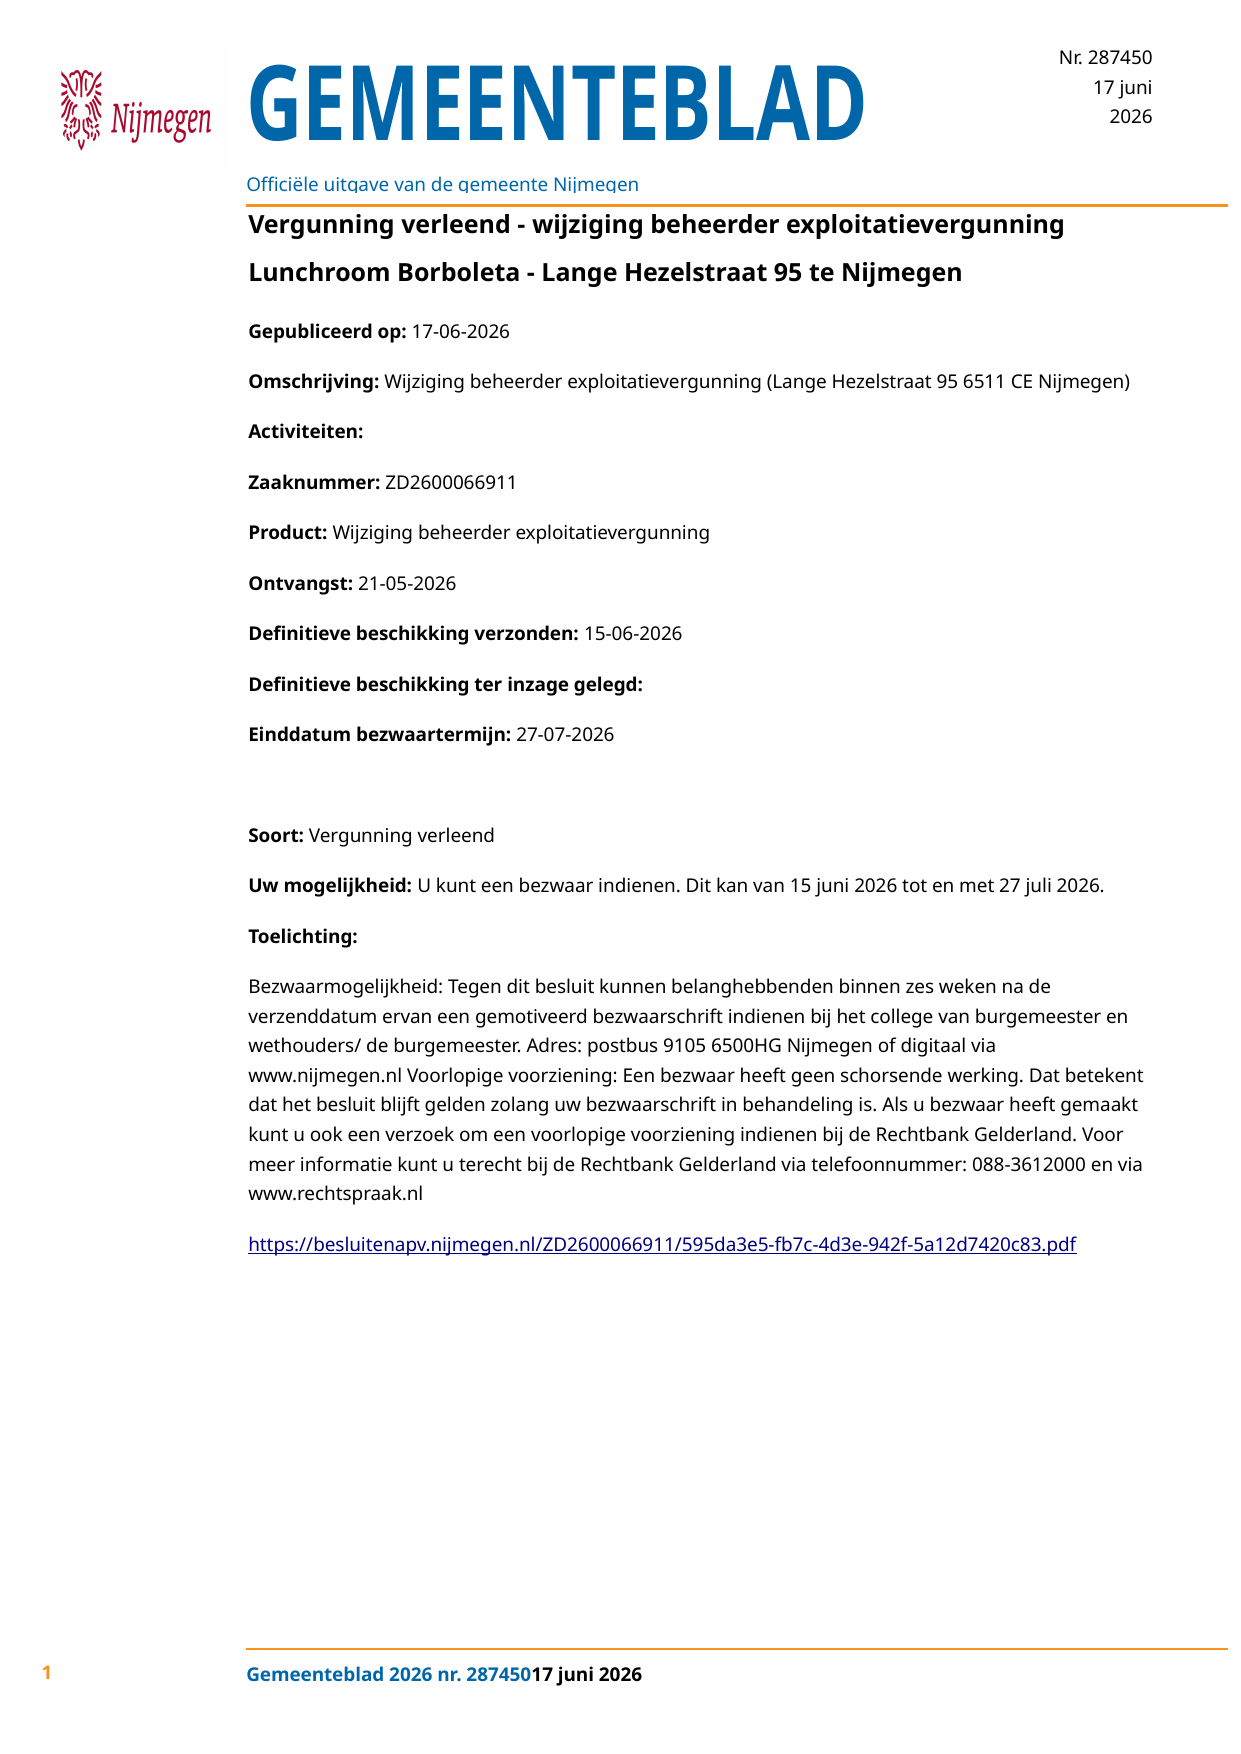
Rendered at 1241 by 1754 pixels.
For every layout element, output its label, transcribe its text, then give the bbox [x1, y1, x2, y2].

text https://besluitenapv.nijmegen.nl/ZD2600066911/595da3e5-fb7c-4d3e-942f-5a12d7420c83.pdf [248, 1231, 1152, 1257]
text Einddatum bezwaartermijn: 27-07-2026 [248, 721, 1152, 747]
picture [41, 47, 231, 172]
text Definitieve beschikking ter inzage gelegd: [248, 671, 1152, 697]
text Omschrijving: Wijziging beheerder exploitatievergunning (Lange Hezelstraat 95 6511 CE Nijmegen) [248, 368, 1152, 394]
text Ontvangst: 21-05-2026 [248, 570, 1152, 596]
text Zaaknummer: ZD2600066911 [248, 469, 1152, 495]
text Bezwaarmogelijkheid: Tegen dit besluit kunnen belanghebbenden binnen zes weken na de verzenddatum ervan een gemotiveerd bezwaarschrift indienen bij het college van burgemeester en wethouders/ de burgemeester. Adres: postbus 9105 6500HG Nijmegen of digitaal via www.nijmegen.nl Voorlopige voorziening: Een bezwaar heeft geen schorsende werking. Dat betekent dat het besluit blijft gelden zolang uw bezwaarschrift in behandeling is. Als u bezwaar heeft gemaakt kunt u ook een verzoek om een voorlopige voorziening indienen bij de Rechtbank Gelderland. Voor meer informatie kunt u terecht bij de Rechtbank Gelderland via telefoonnummer: 088-3612000 en via www.rechtspraak.nl [248, 973, 1152, 1206]
text Product: Wijziging beheerder exploitatievergunning [248, 519, 1152, 545]
text Gepubliceerd op: 17-06-2026 [248, 318, 1152, 344]
text Toelichting: [248, 923, 1152, 949]
text Soort: Vergunning verleend [248, 822, 1152, 848]
text Vergunning verleend - wijziging beheerder exploitatievergunning Lunchroom Borboleta - Lange Hezelstraat 95 te Nijmegen [248, 207, 1152, 288]
text Activiteiten: [248, 419, 1152, 444]
text Uw mogelijkheid: U kunt een bezwaar indienen. Dit kan van 15 juni 2026 tot en met 27 juli 2026. [248, 872, 1152, 898]
text Definitieve beschikking verzonden: 15-06-2026 [248, 620, 1152, 646]
